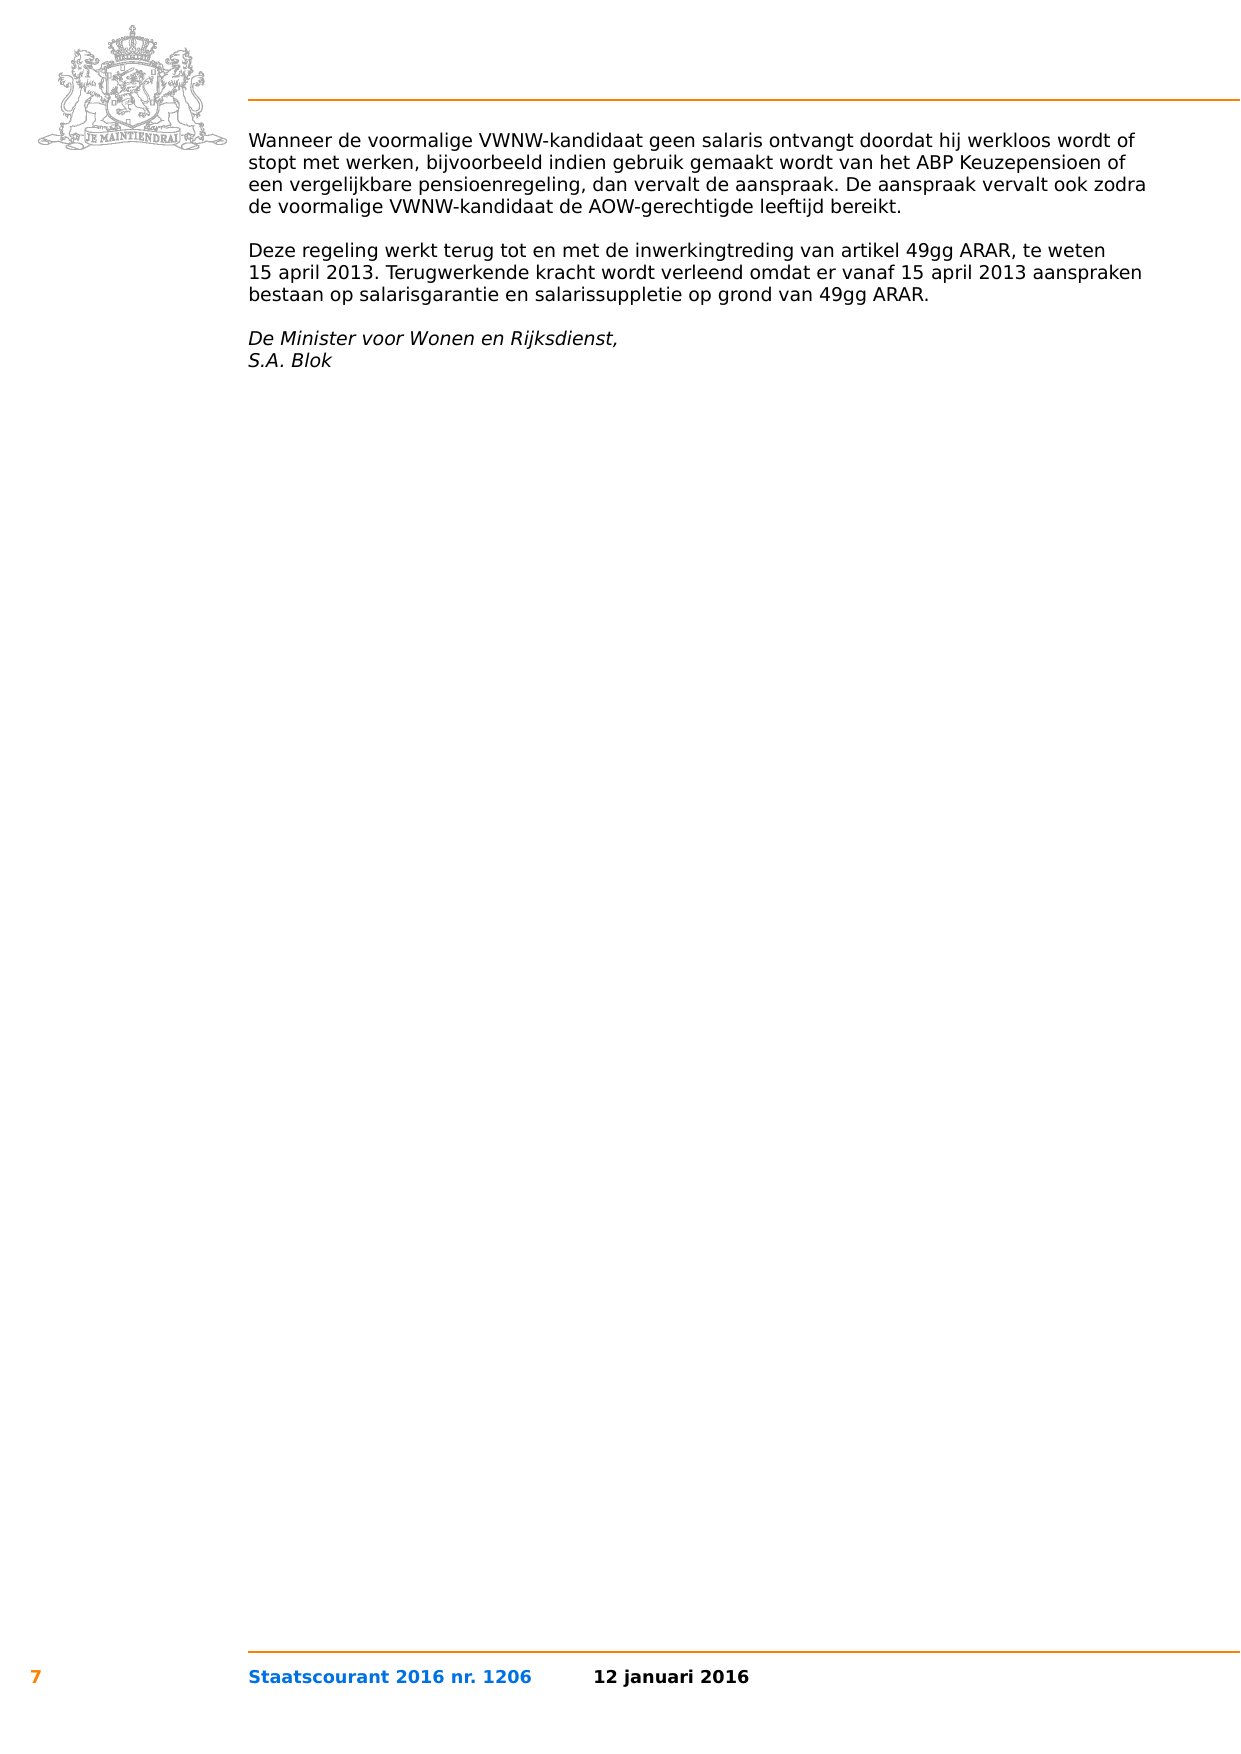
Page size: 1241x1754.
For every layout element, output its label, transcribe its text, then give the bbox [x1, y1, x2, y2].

text Deze regeling werkt terug tot en met de inwerkingtreding van artikel 49gg ARAR, te weten 15 april 2013. Terugwerkende kracht wordt verleend omdat er vanaf 15 april 2013 aanspraken bestaan op salarisgarantie en salarissuppletie op grond van 49gg ARAR. [248, 240, 1163, 306]
text De Minister voor Wonen en Rijksdienst, S.A. Blok [248, 327, 1163, 371]
picture [38, 25, 227, 150]
text Wanneer de voormalige VWNW-kandidaat geen salaris ontvangt doordat hij werkloos wordt of stopt met werken, bijvoorbeeld indien gebruik gemaakt wordt van het ABP Keuzepensioen of een vergelijkbare pensioenregeling, dan vervalt de aanspraak. De aanspraak vervalt ook zodra de voormalige VWNW-kandidaat de AOW-gerechtigde leeftijd bereikt. [248, 130, 1163, 218]
